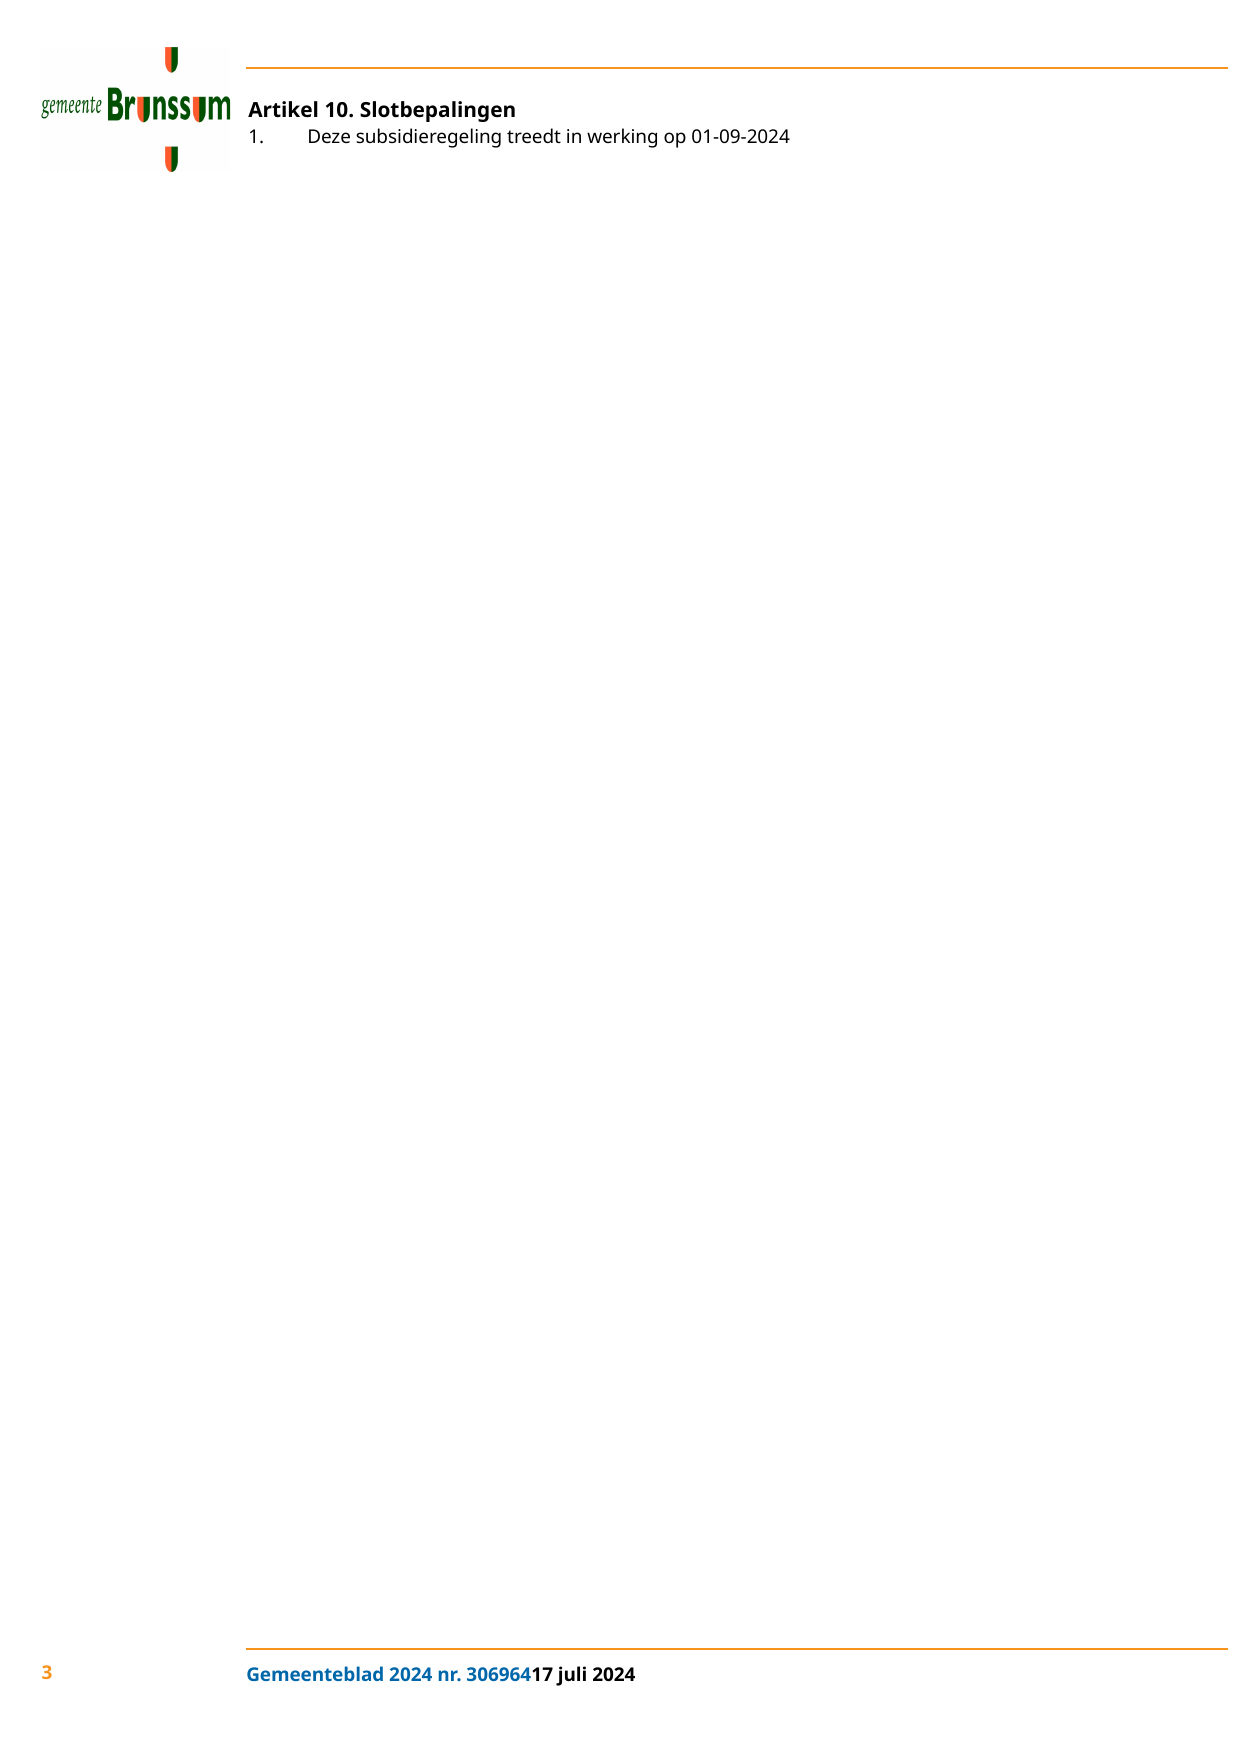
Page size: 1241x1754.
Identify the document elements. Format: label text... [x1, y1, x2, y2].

picture [41, 47, 231, 172]
list Deze subsidieregeling treedt in werking op 01-09-2024 [248, 123, 1152, 149]
text Artikel 10. Slotbepalingen [248, 95, 1152, 123]
